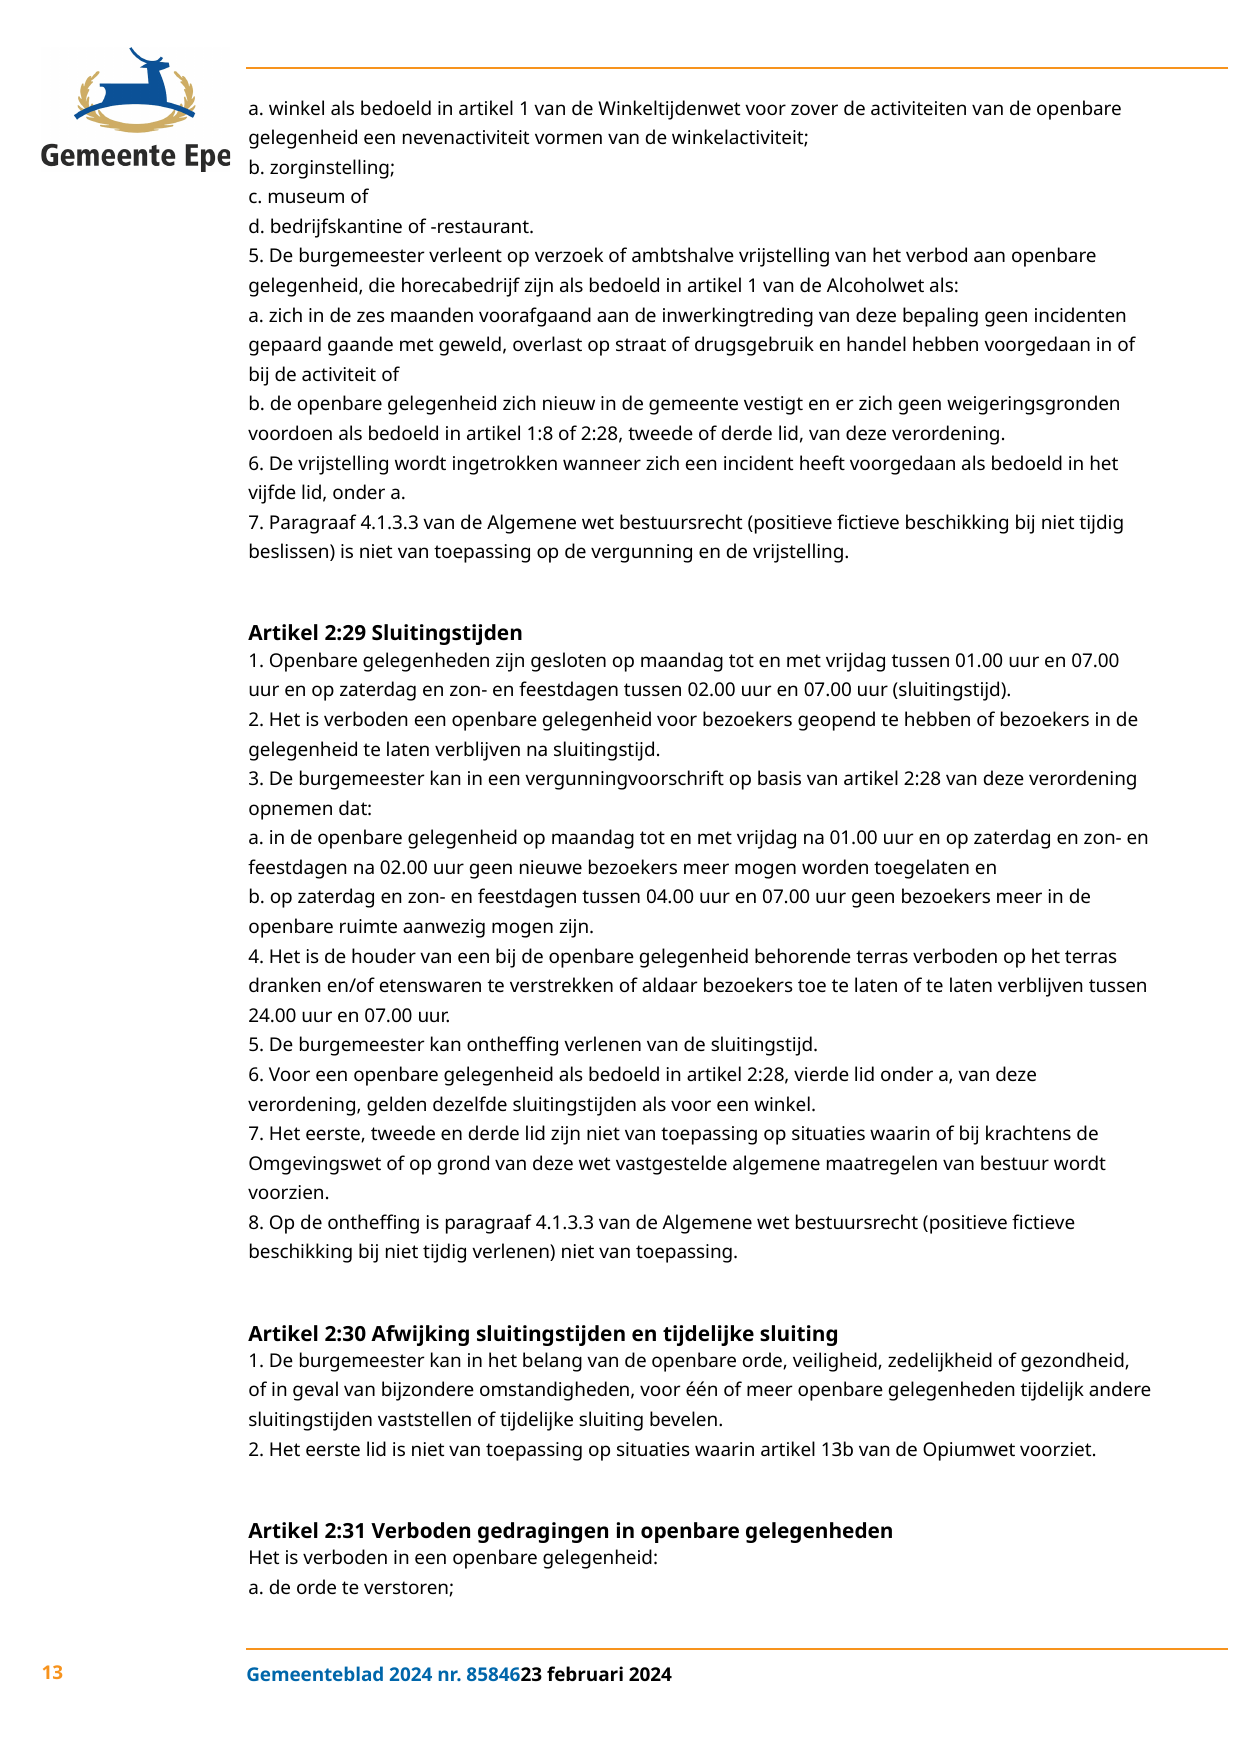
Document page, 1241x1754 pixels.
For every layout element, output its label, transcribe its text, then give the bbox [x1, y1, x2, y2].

text 8. Op de ontheffing is paragraaf 4.1.3.3 van de Algemene wet bestuursrecht (positieve fictieve beschikking bij niet tijdig verlenen) niet van toepassing. [248, 1209, 1152, 1264]
picture [41, 47, 231, 172]
text c. museum of [248, 183, 1152, 209]
text b. op zaterdag en zon- en feestdagen tussen 04.00 uur en 07.00 uur geen bezoekers meer in de openbare ruimte aanwezig mogen zijn. [248, 884, 1152, 939]
text 5. De burgemeester kan ontheffing verlenen van de sluitingstijd. [248, 1032, 1152, 1057]
text 3. De burgemeester kan in een vergunningvoorschrift op basis van artikel 2:28 van deze verordening opnemen dat: [248, 765, 1152, 821]
text 1. De burgemeester kan in het belang van de openbare orde, veiligheid, zedelijkheid of gezondheid, of in geval van bijzondere omstandigheden, voor één of meer openbare gelegenheden tijdelijk andere sluitingstijden vaststellen of tijdelijke sluiting bevelen. [248, 1347, 1152, 1432]
text b. de openbare gelegenheid zich nieuw in de gemeente vestigt en er zich geen weigeringsgronden voordoen als bedoeld in artikel 1:8 of 2:28, tweede of derde lid, van deze verordening. [248, 391, 1152, 446]
text d. bedrijfskantine of -restaurant. [248, 213, 1152, 239]
text Artikel 2:29 Sluitingstijden [248, 618, 1152, 647]
text 7. Het eerste, tweede en derde lid zijn niet van toepassing op situaties waarin of bij krachtens de Omgevingswet of op grond van deze wet vastgestelde algemene maatregelen van bestuur wordt voorzien. [248, 1120, 1152, 1205]
text a. zich in de zes maanden voorafgaand aan de inwerkingtreding van deze bepaling geen incidenten gepaard gaande met geweld, overlast op straat of drugsgebruik en handel hebben voorgedaan in of bij de activiteit of [248, 302, 1152, 387]
text 2. Het eerste lid is niet van toepassing op situaties waarin artikel 13b van de Opiumwet voorziet. [248, 1436, 1152, 1462]
text 1. Openbare gelegenheden zijn gesloten op maandag tot en met vrijdag tussen 01.00 uur en 07.00 uur en op zaterdag en zon- en feestdagen tussen 02.00 uur en 07.00 uur (sluitingstijd). [248, 647, 1152, 702]
text a. in de openbare gelegenheid op maandag tot en met vrijdag na 01.00 uur en op zaterdag en zon- en feestdagen na 02.00 uur geen nieuwe bezoekers meer mogen worden toegelaten en [248, 824, 1152, 880]
text 5. De burgemeester verleent op verzoek of ambtshalve vrijstelling van het verbod aan openbare gelegenheid, die horecabedrijf zijn als bedoeld in artikel 1 van de Alcoholwet als: [248, 243, 1152, 298]
text 7. Paragraaf 4.1.3.3 van de Algemene wet bestuursrecht (positieve fictieve beschikking bij niet tijdig beslissen) is niet van toepassing op de vergunning en de vrijstelling. [248, 509, 1152, 564]
text 6. De vrijstelling wordt ingetrokken wanneer zich een incident heeft voorgedaan als bedoeld in het vijfde lid, onder a. [248, 450, 1152, 505]
text a. winkel als bedoeld in artikel 1 van de Winkeltijdenwet voor zover de activiteiten van de openbare gelegenheid een nevenactiviteit vormen van de winkelactiviteit; [248, 95, 1152, 150]
text 2. Het is verboden een openbare gelegenheid voor bezoekers geopend te hebben of bezoekers in de gelegenheid te laten verblijven na sluitingstijd. [248, 706, 1152, 761]
text a. de orde te verstoren; [248, 1574, 1152, 1599]
text Het is verboden in een openbare gelegenheid: [248, 1544, 1152, 1570]
text b. zorginstelling; [248, 154, 1152, 180]
text 4. Het is de houder van een bij de openbare gelegenheid behorende terras verboden op het terras dranken en/of etenswaren te verstrekken of aldaar bezoekers toe te laten of te laten verblijven tussen 24.00 uur en 07.00 uur. [248, 943, 1152, 1028]
text 6. Voor een openbare gelegenheid als bedoeld in artikel 2:28, vierde lid onder a, van deze verordening, gelden dezelfde sluitingstijden als voor een winkel. [248, 1061, 1152, 1116]
text Artikel 2:30 Afwijking sluitingstijden en tijdelijke sluiting [248, 1319, 1152, 1347]
text Artikel 2:31 Verboden gedragingen in openbare gelegenheden [248, 1516, 1152, 1544]
